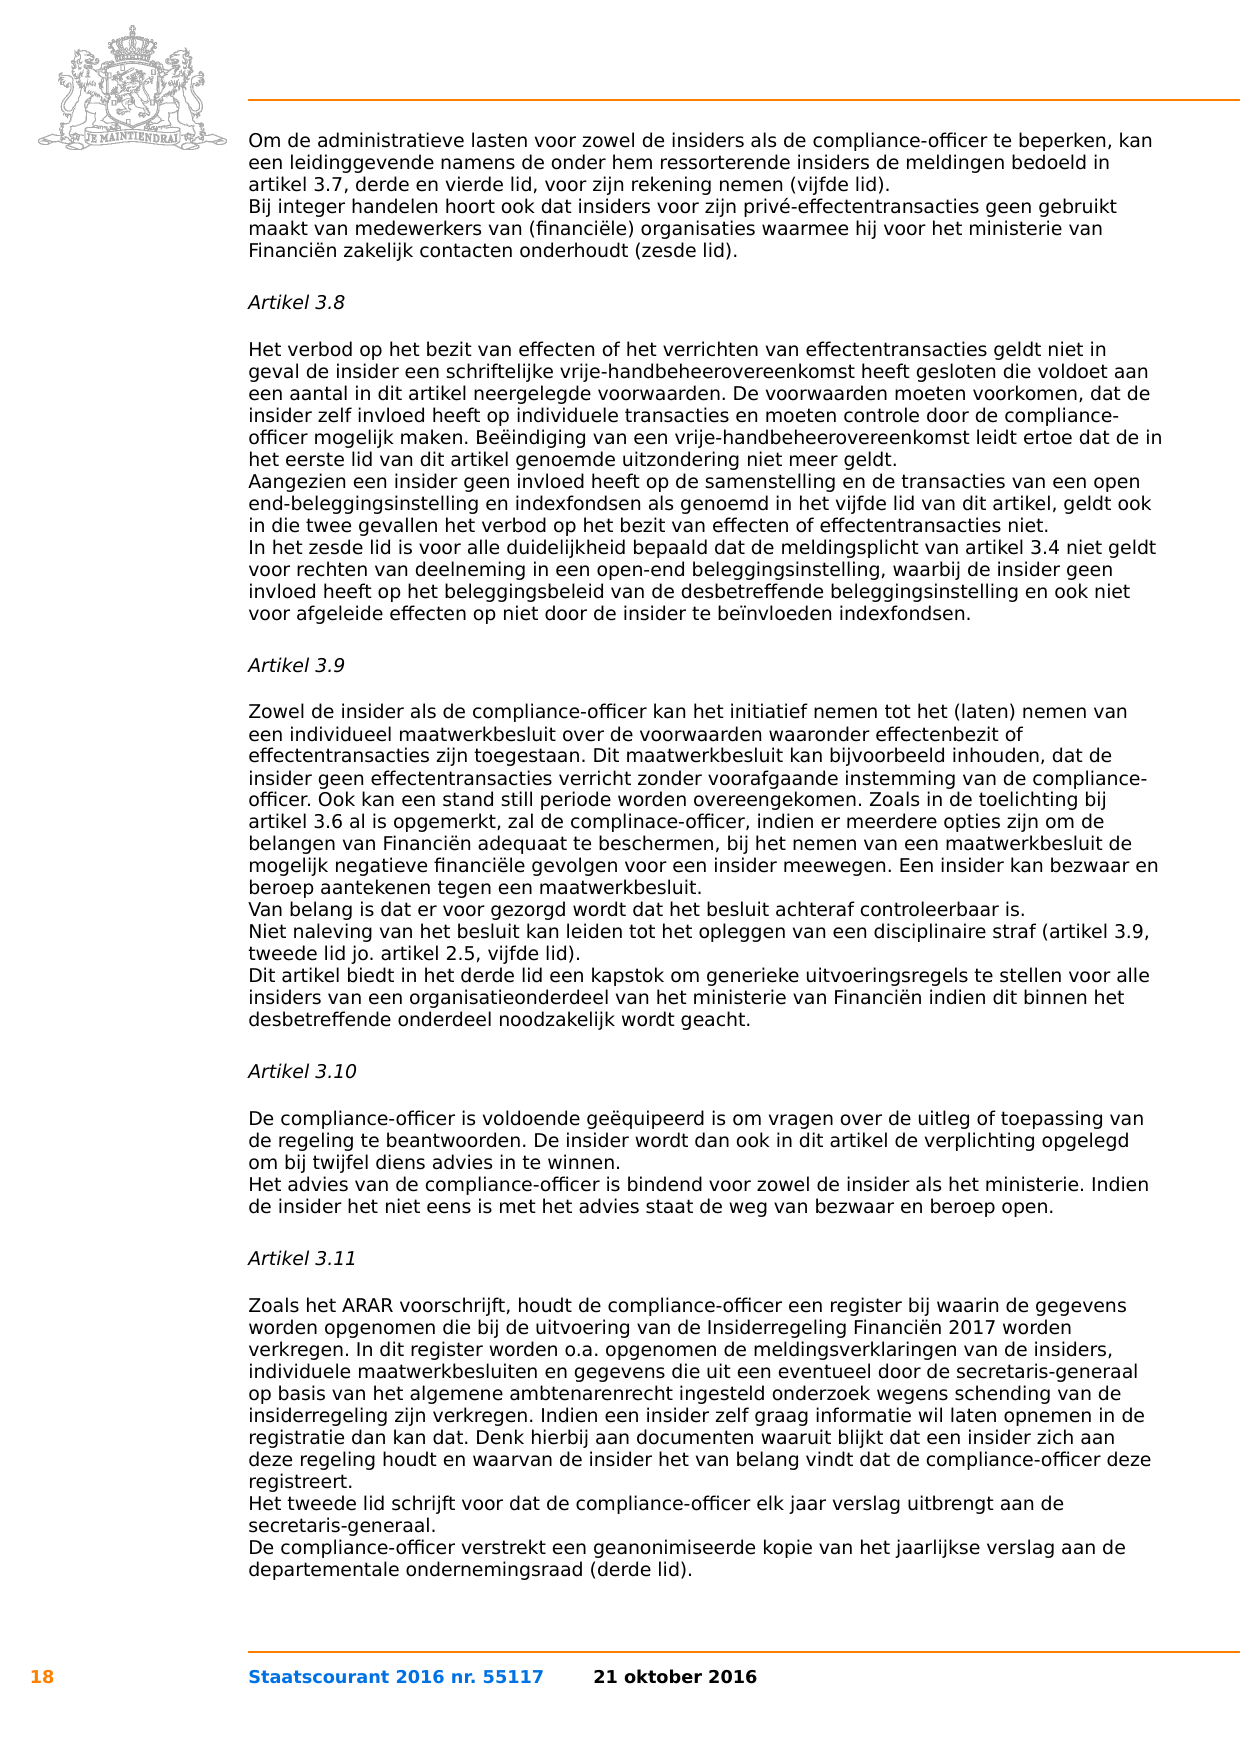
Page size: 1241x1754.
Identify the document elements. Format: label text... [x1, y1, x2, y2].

text Om de administratieve lasten voor zowel de insiders als de compliance-officer te beperken, kan een leidinggevende namens de onder hem ressorterende insiders de meldingen bedoeld in artikel 3.7, derde en vierde lid, voor zijn rekening nemen (vijfde lid). [248, 130, 1163, 196]
text Het verbod op het bezit van effecten of het verrichten van effectentransacties geldt niet in geval de insider een schriftelijke vrije-handbeheerovereenkomst heeft gesloten die voldoet aan een aantal in dit artikel neergelegde voorwaarden. De voorwaarden moeten voorkomen, dat de insider zelf invloed heeft op individuele transacties en moeten controle door de compliance-officer mogelijk maken. Beëindiging van een vrije-handbeheerovereenkomst leidt ertoe dat de in het eerste lid van dit artikel genoemde uitzondering niet meer geldt. [248, 339, 1163, 471]
picture [38, 25, 227, 150]
text Niet naleving van het besluit kan leiden tot het opleggen van een disciplinaire straf (artikel 3.9, tweede lid jo. artikel 2.5, vijfde lid). [248, 921, 1163, 965]
text Zoals het ARAR voorschrijft, houdt de compliance-officer een register bij waarin de gegevens worden opgenomen die bij de uitvoering van de Insiderregeling Financiën 2017 worden verkregen. In dit register worden o.a. opgenomen de meldingsverklaringen van de insiders, individuele maatwerkbesluiten en gegevens die uit een eventueel door de secretaris-generaal op basis van het algemene ambtenarenrecht ingesteld onderzoek wegens schending van de insiderregeling zijn verkregen. Indien een insider zelf graag informatie wil laten opnemen in de registratie dan kan dat. Denk hierbij aan documenten waaruit blijkt dat een insider zich aan deze regeling houdt en waarvan de insider het van belang vindt dat de compliance-officer deze registreert. [248, 1295, 1163, 1493]
text Aangezien een insider geen invloed heeft op de samenstelling en de transacties van een open end-beleggingsinstelling en indexfondsen als genoemd in het vijfde lid van dit artikel, geldt ook in die twee gevallen het verbod op het bezit van effecten of effectentransacties niet. [248, 471, 1163, 537]
text Zowel de insider als de compliance-officer kan het initiatief nemen tot het (laten) nemen van een individueel maatwerkbesluit over de voorwaarden waaronder effectenbezit of effectentransacties zijn toegestaan. Dit maatwerkbesluit kan bijvoorbeeld inhouden, dat de insider geen effectentransacties verricht zonder voorafgaande instemming van de compliance-officer. Ook kan een stand still periode worden overeengekomen. Zoals in de toelichting bij artikel 3.6 al is opgemerkt, zal de complinace-officer, indien er meerdere opties zijn om de belangen van Financiën adequaat te beschermen, bij het nemen van een maatwerkbesluit de mogelijk negatieve financiële gevolgen voor een insider meewegen. Een insider kan bezwaar en beroep aantekenen tegen een maatwerkbesluit. [248, 701, 1163, 899]
text Het tweede lid schrijft voor dat de compliance-officer elk jaar verslag uitbrengt aan de secretaris-generaal. [248, 1493, 1163, 1537]
text De compliance-officer verstrekt een geanonimiseerde kopie van het jaarlijkse verslag aan de departementale ondernemingsraad (derde lid). [248, 1537, 1163, 1581]
subtitle Artikel 3.10 [248, 1061, 1163, 1083]
subtitle Artikel 3.9 [248, 654, 1163, 676]
subtitle Artikel 3.11 [248, 1248, 1163, 1270]
text Van belang is dat er voor gezorgd wordt dat het besluit achteraf controleerbaar is. [248, 899, 1163, 921]
text Het advies van de compliance-officer is bindend voor zowel de insider als het ministerie. Indien de insider het niet eens is met het advies staat de weg van bezwaar en beroep open. [248, 1174, 1163, 1218]
text Dit artikel biedt in het derde lid een kapstok om generieke uitvoeringsregels te stellen voor alle insiders van een organisatieonderdeel van het ministerie van Financiën indien dit binnen het desbetreffende onderdeel noodzakelijk wordt geacht. [248, 965, 1163, 1031]
text Bij integer handelen hoort ook dat insiders voor zijn privé-effectentransacties geen gebruikt maakt van medewerkers van (financiële) organisaties waarmee hij voor het ministerie van Financiën zakelijk contacten onderhoudt (zesde lid). [248, 196, 1163, 262]
subtitle Artikel 3.8 [248, 292, 1163, 314]
text De compliance-officer is voldoende geëquipeerd is om vragen over de uitleg of toepassing van de regeling te beantwoorden. De insider wordt dan ook in dit artikel de verplichting opgelegd om bij twijfel diens advies in te winnen. [248, 1108, 1163, 1174]
text In het zesde lid is voor alle duidelijkheid bepaald dat de meldingsplicht van artikel 3.4 niet geldt voor rechten van deelneming in een open-end beleggingsinstelling, waarbij de insider geen invloed heeft op het beleggingsbeleid van de desbetreffende beleggingsinstelling en ook niet voor afgeleide effecten op niet door de insider te beïnvloeden indexfondsen. [248, 537, 1163, 624]
